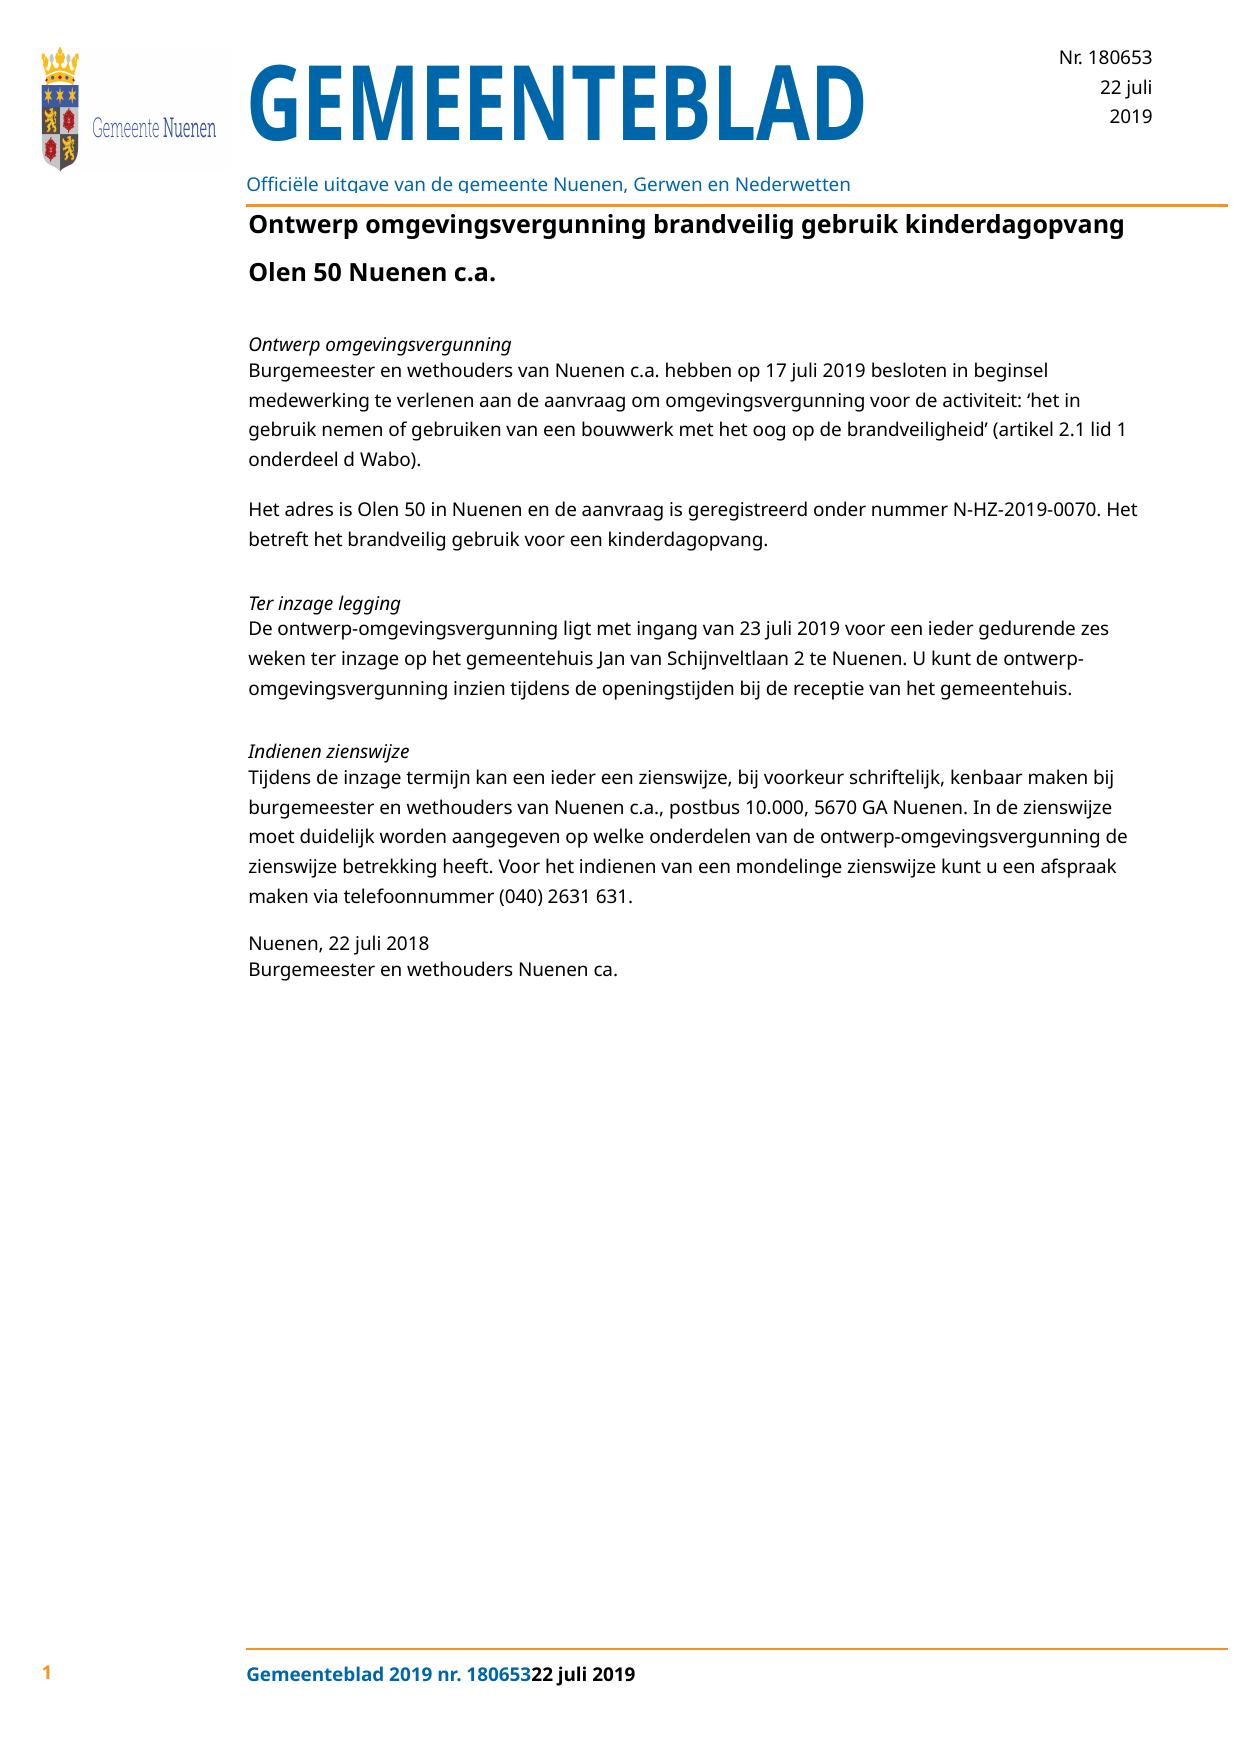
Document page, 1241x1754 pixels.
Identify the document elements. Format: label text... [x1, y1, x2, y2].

text Ontwerp omgevingsvergunning brandveilig gebruik kinderdagopvang Olen 50 Nuenen c.a. [248, 207, 1152, 288]
text Tijdens de inzage termijn kan een ieder een zienswijze, bij voorkeur schriftelijk, kenbaar maken bij burgemeester en wethouders van Nuenen c.a., postbus 10.000, 5670 GA Nuenen. In de zienswijze moet duidelijk worden aangegeven op welke onderdelen van de ontwerp-omgevingsvergunning de zienswijze betrekking heeft. Voor het indienen van een mondelinge zienswijze kunt u een afspraak maken via telefoonnummer (040) 2631 631. [248, 764, 1152, 908]
text Ter inzage legging [248, 590, 1152, 616]
text Burgemeester en wethouders Nuenen ca. [248, 956, 1152, 982]
picture [41, 47, 231, 172]
text Ontwerp omgevingsvergunning [248, 331, 1152, 357]
text Indienen zienswijze [248, 739, 1152, 764]
text Burgemeester en wethouders van Nuenen c.a. hebben op 17 juli 2019 besloten in beginsel medewerking te verlenen aan de aanvraag om omgevingsvergunning voor de activiteit: ‘het in gebruik nemen of gebruiken van een bouwwerk met het oog op de brandveiligheid’ (artikel 2.1 lid 1 onderdeel d Wabo). [248, 357, 1152, 472]
text Nuenen, 22 juli 2018 [248, 931, 1152, 956]
text De ontwerp-omgevingsvergunning ligt met ingang van 23 juli 2019 voor een ieder gedurende zes weken ter inzage op het gemeentehuis Jan van Schijnveltlaan 2 te Nuenen. U kunt de ontwerp-omgevingsvergunning inzien tijdens de openingstijden bij de receptie van het gemeentehuis. [248, 616, 1152, 701]
text Het adres is Olen 50 in Nuenen en de aanvraag is geregistreerd onder nummer N-HZ-2019-0070. Het betreft het brandveilig gebruik voor een kinderdagopvang. [248, 496, 1152, 552]
